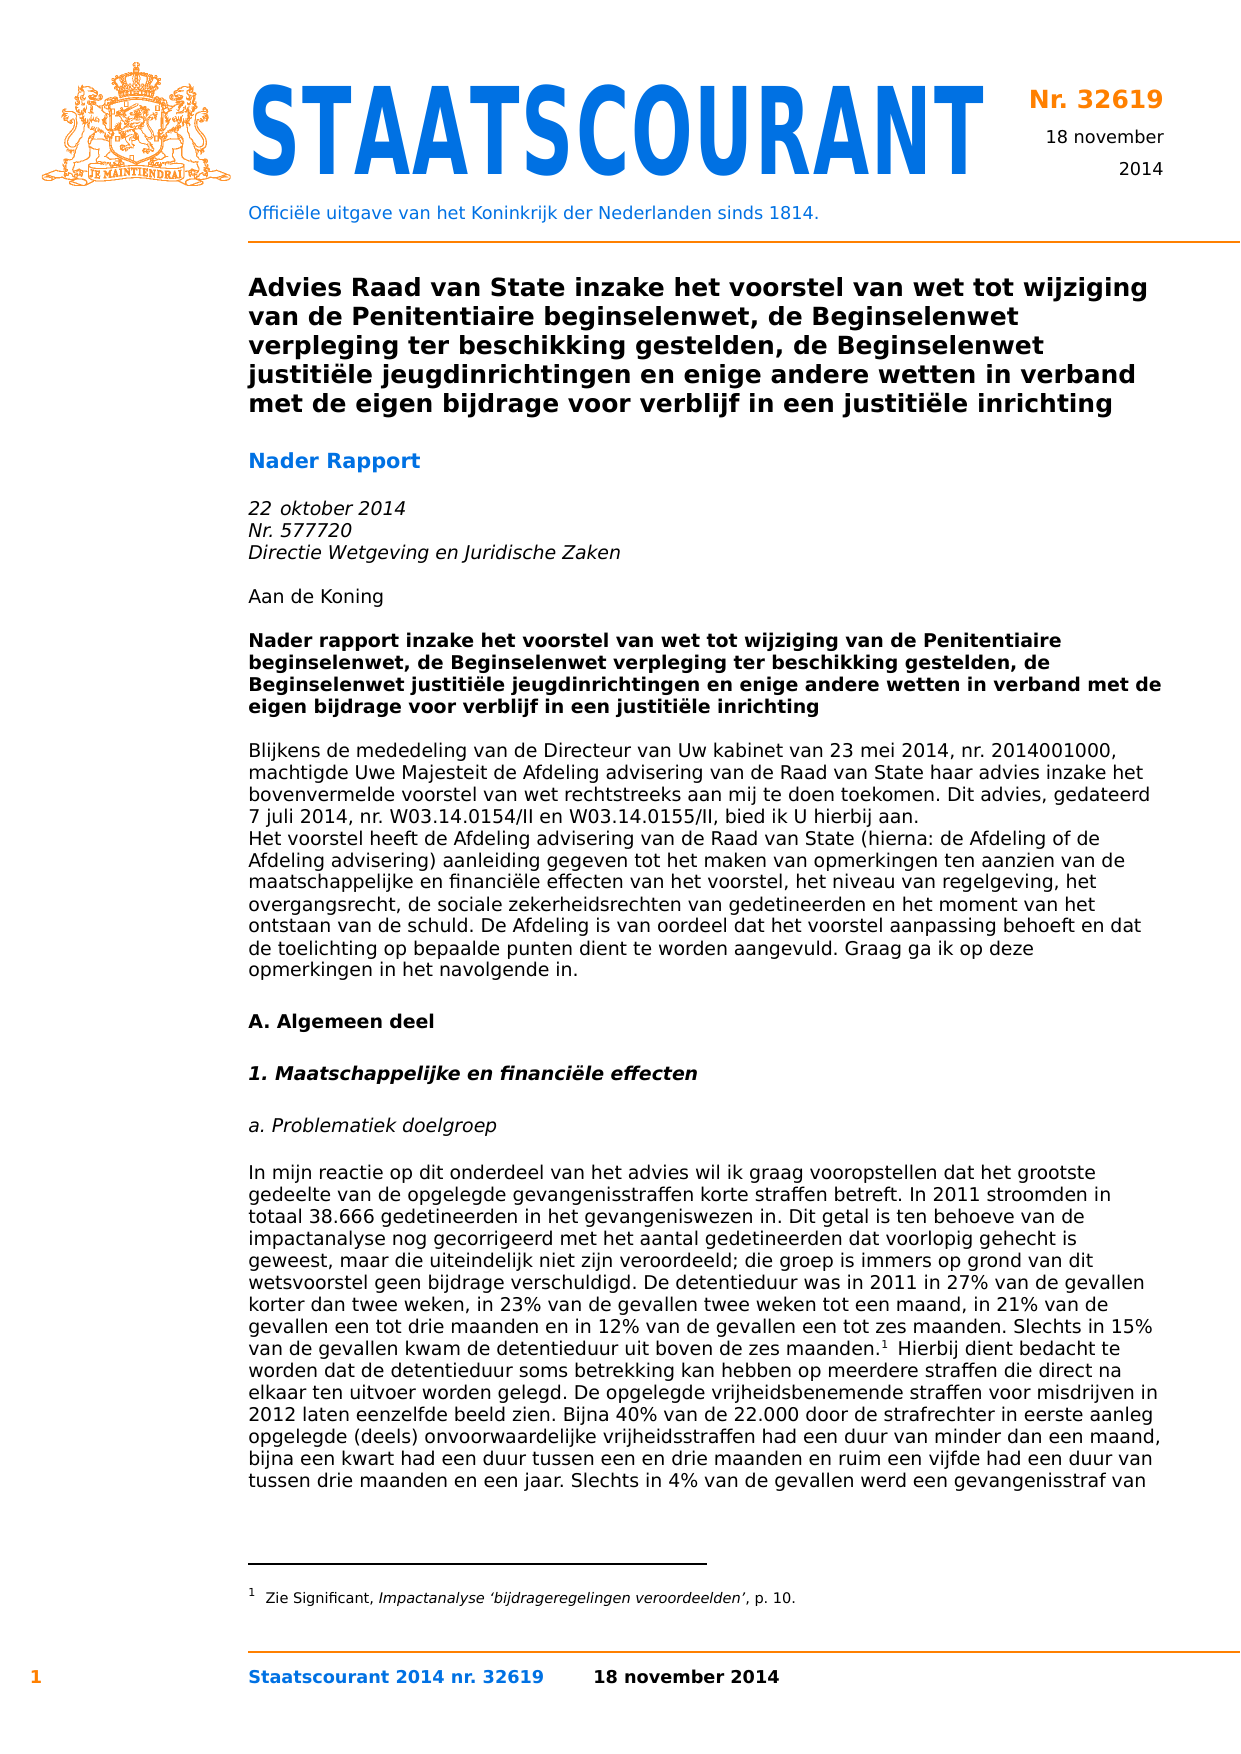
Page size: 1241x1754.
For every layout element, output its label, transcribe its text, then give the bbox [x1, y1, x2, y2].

text Directie Wetgeving en Juridische Zaken [248, 542, 1163, 564]
table_cell 2014 [998, 153, 1240, 203]
text Blijkens de mededeling van de Directeur van Uw kabinet van 23 mei 2014, nr. 2014001000, machtigde Uwe Majesteit de Afdeling advisering van de Raad van State haar advies inzake het bovenvermelde voorstel van wet rechtstreeks aan mij te doen toekomen. Dit advies, gedateerd 7 juli 2014, nr. W03.14.0154/II en W03.14.0155/II, bied ik U hierbij aan. [248, 739, 1163, 827]
subtitle Advies Raad van State inzake het voorstel van wet tot wijziging van de Penitentiaire beginselenwet, de Beginselenwet verpleging ter beschikking gestelden, de Beginselenwet justitiële jeugdinrichtingen en enige andere wetten in verband met de eigen bijdrage voor verblijf in een justitiële inrichting [248, 273, 1163, 419]
table_header STAATSCOURANT [248, 62, 998, 203]
picture [41, 62, 231, 186]
subtitle 1. Maatschappelijke en financiële effecten [248, 1063, 1163, 1085]
subtitle a. Problematiek doelgroep [248, 1115, 1163, 1137]
text Het voorstel heeft de Afdeling advisering van de Raad van State (hierna: de Afdeling of de Afdeling advisering) aanleiding gegeven tot het maken van opmerkingen ten aanzien van de maatschappelijke en financiële effecten van het voorstel, het niveau van regelgeving, het overgangsrecht, de sociale zekerheidsrechten van gedetineerden en het moment van het ontstaan van de schuld. De Afdeling is van oordeel dat het voorstel aanpassing behoeft en dat de toelichting op bepaalde punten dient te worden aangevuld. Graag ga ik op deze opmerkingen in het navolgende in. [248, 827, 1163, 981]
subtitle A. Algemeen deel [248, 1011, 1163, 1033]
table_header Nr. 32619 [998, 62, 1240, 121]
text Aan de Koning [248, 586, 1163, 608]
text Nr. 577720 [248, 520, 1163, 542]
text 22 oktober 2014 [248, 498, 1163, 520]
text Zie Significant, Impactanalyse ‘bijdrageregelingen veroordeelden’, p. 10. [248, 1586, 1163, 1608]
text Nader rapport inzake het voorstel van wet tot wijziging van de Penitentiaire beginselenwet, de Beginselenwet verpleging ter beschikking gestelden, de Beginselenwet justitiële jeugdinrichtingen en enige andere wetten in verband met de eigen bijdrage voor verblijf in een justitiële inrichting [248, 630, 1163, 718]
subtitle Nader Rapport [248, 449, 1163, 473]
text In mijn reactie op dit onderdeel van het advies wil ik graag vooropstellen dat het grootste gedeelte van de opgelegde gevangenisstraffen korte straffen betreft. In 2011 stroomden in totaal 38.666 gedetineerden in het gevangeniswezen in. Dit getal is ten behoeve van de impactanalyse nog gecorrigeerd met het aantal gedetineerden dat voorlopig gehecht is geweest, maar die uiteindelijk niet zijn veroordeeld; die groep is immers op grond van dit wetsvoorstel geen bijdrage verschuldigd. De detentieduur was in 2011 in 27% van de gevallen korter dan twee weken, in 23% van de gevallen twee weken tot een maand, in 21% van de gevallen een tot drie maanden en in 12% van de gevallen een tot zes maanden. Slechts in 15% van de gevallen kwam de detentieduur uit boven de zes maanden. Hierbij dient bedacht te worden dat de detentieduur soms betrekking kan hebben op meerdere straffen die direct na elkaar ten uitvoer worden gelegd. De opgelegde vrijheidsbenemende straffen voor misdrijven in 2012 laten eenzelfde beeld zien. Bijna 40% van de 22.000 door de strafrechter in eerste aanleg opgelegde (deels) onvoorwaardelijke vrijheidsstraffen had een duur van minder dan een maand, bijna een kwart had een duur tussen een en drie maanden en ruim een vijfde had een duur van tussen drie maanden en een jaar. Slechts in 4% van de gevallen werd een gevangenisstraf van [248, 1162, 1163, 1514]
table_header [25, 62, 248, 241]
table_cell Officiële uitgave van het Koninkrijk der Nederlanden sinds 1814. [248, 203, 1240, 241]
table_cell 18 november [998, 121, 1240, 153]
